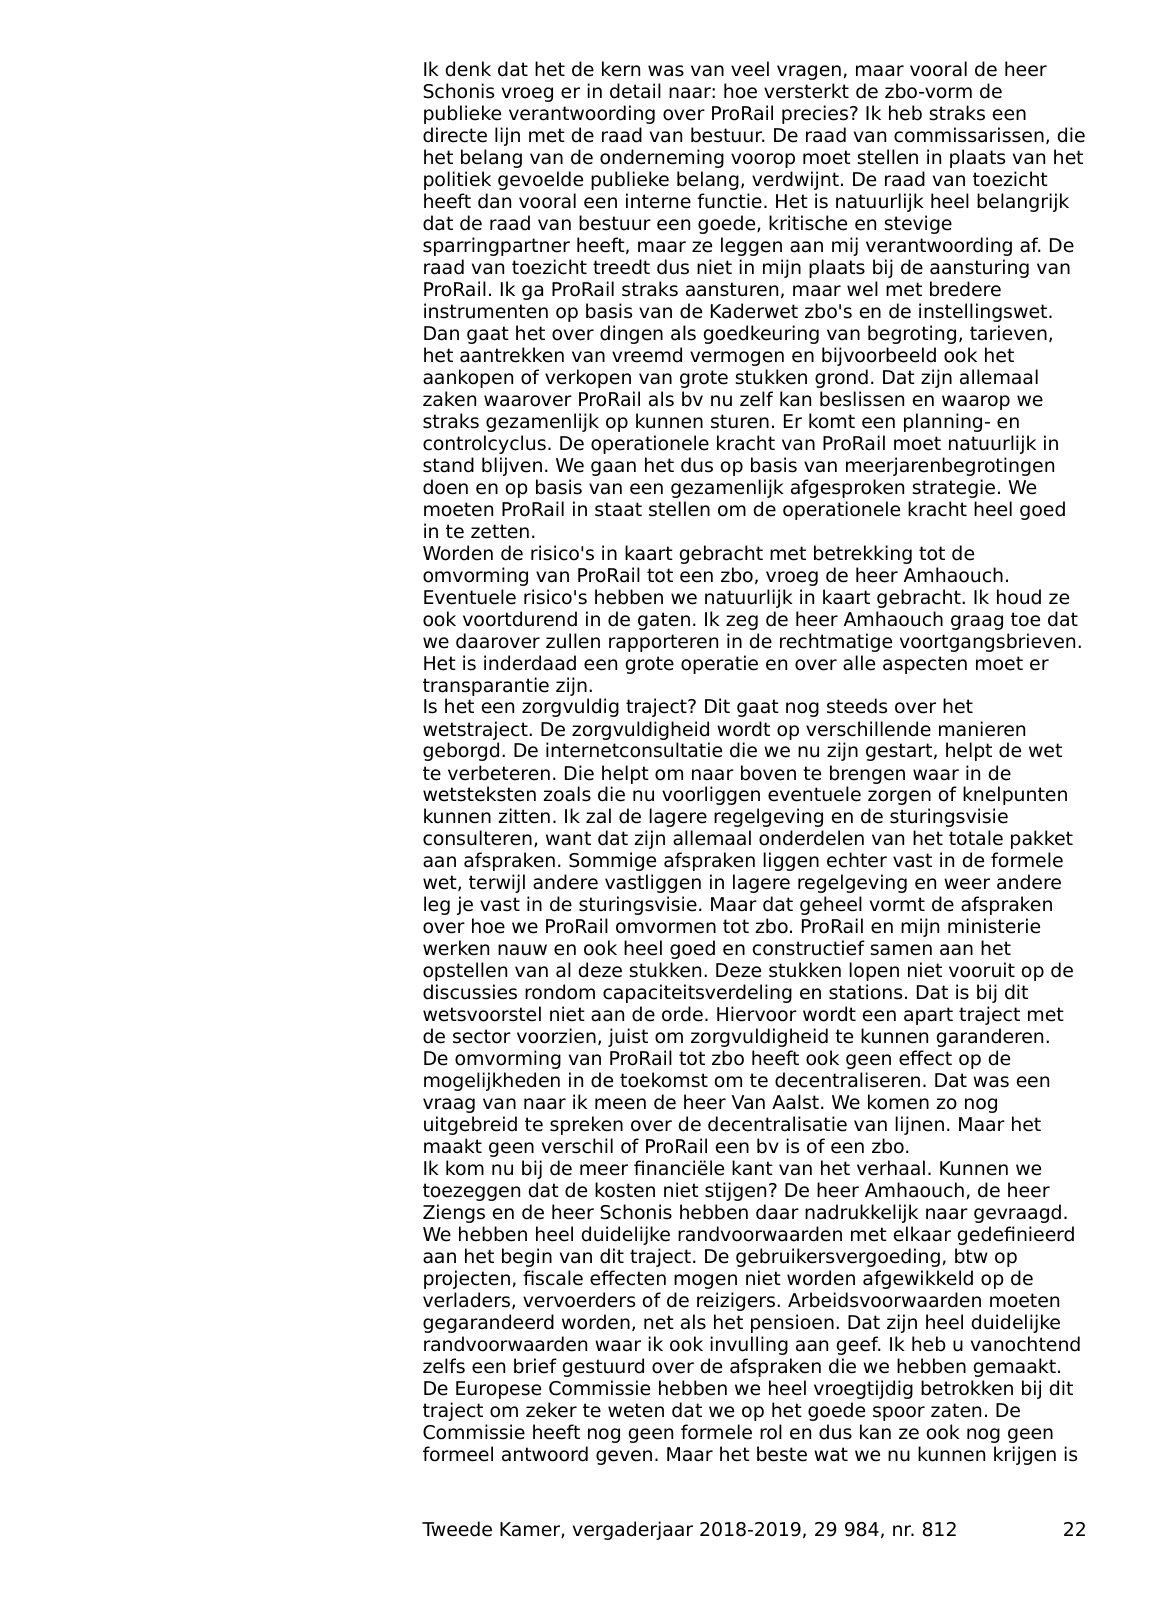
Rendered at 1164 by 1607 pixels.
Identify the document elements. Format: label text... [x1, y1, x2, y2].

text Worden de risico's in kaart gebracht met betrekking tot de omvorming van ProRail tot een zbo, vroeg de heer Amhaouch. Eventuele risico's hebben we natuurlijk in kaart gebracht. Ik houd ze ook voortdurend in de gaten. Ik zeg de heer Amhaouch graag toe dat we daarover zullen rapporteren in de rechtmatige voortgangsbrieven. Het is inderdaad een grote operatie en over alle aspecten moet er transparantie zijn. [422, 543, 1087, 696]
text Is het een zorgvuldig traject? Dit gaat nog steeds over het wetstraject. De zorgvuldigheid wordt op verschillende manieren geborgd. De internetconsultatie die we nu zijn gestart, helpt de wet te verbeteren. Die helpt om naar boven te brengen waar in de wetsteksten zoals die nu voorliggen eventuele zorgen of knelpunten kunnen zitten. Ik zal de lagere regelgeving en de sturingsvisie consulteren, want dat zijn allemaal onderdelen van het totale pakket aan afspraken. Sommige afspraken liggen echter vast in de formele wet, terwijl andere vastliggen in lagere regelgeving en weer andere leg je vast in de sturingsvisie. Maar dat geheel vormt de afspraken over hoe we ProRail omvormen tot zbo. ProRail en mijn ministerie werken nauw en ook heel goed en constructief samen aan het opstellen van al deze stukken. Deze stukken lopen niet vooruit op de discussies rondom capaciteitsverdeling en stations. Dat is bij dit wetsvoorstel niet aan de orde. Hiervoor wordt een apart traject met de sector voorzien, juist om zorgvuldigheid te kunnen garanderen. [422, 696, 1087, 1048]
text Ik denk dat het de kern was van veel vragen, maar vooral de heer Schonis vroeg er in detail naar: hoe versterkt de zbo-vorm de publieke verantwoording over ProRail precies? Ik heb straks een directe lijn met de raad van bestuur. De raad van commissarissen, die het belang van de onderneming voorop moet stellen in plaats van het politiek gevoelde publieke belang, verdwijnt. De raad van toezicht heeft dan vooral een interne functie. Het is natuurlijk heel belangrijk dat de raad van bestuur een goede, kritische en stevige sparringpartner heeft, maar ze leggen aan mij verantwoording af. De raad van toezicht treedt dus niet in mijn plaats bij de aansturing van ProRail. Ik ga ProRail straks aansturen, maar wel met bredere instrumenten op basis van de Kaderwet zbo's en de instellingswet. Dan gaat het over dingen als goedkeuring van begroting, tarieven, het aantrekken van vreemd vermogen en bijvoorbeeld ook het aankopen of verkopen van grote stukken grond. Dat zijn allemaal zaken waarover ProRail als bv nu zelf kan beslissen en waarop we straks gezamenlijk op kunnen sturen. Er komt een planning- en controlcyclus. De operationele kracht van ProRail moet natuurlijk in stand blijven. We gaan het dus op basis van meerjarenbegrotingen doen en op basis van een gezamenlijk afgesproken strategie. We moeten ProRail in staat stellen om de operationele kracht heel goed in te zetten. [422, 59, 1087, 543]
text De omvorming van ProRail tot zbo heeft ook geen effect op de mogelijkheden in de toekomst om te decentraliseren. Dat was een vraag van naar ik meen de heer Van Aalst. We komen zo nog uitgebreid te spreken over de decentralisatie van lijnen. Maar het maakt geen verschil of ProRail een bv is of een zbo. [422, 1048, 1087, 1158]
text Ik kom nu bij de meer financiële kant van het verhaal. Kunnen we toezeggen dat de kosten niet stijgen? De heer Amhaouch, de heer Ziengs en de heer Schonis hebben daar nadrukkelijk naar gevraagd. We hebben heel duidelijke randvoorwaarden met elkaar gedefinieerd aan het begin van dit traject. De gebruikersvergoeding, btw op projecten, fiscale effecten mogen niet worden afgewikkeld op de verladers, vervoerders of de reizigers. Arbeidsvoorwaarden moeten gegarandeerd worden, net als het pensioen. Dat zijn heel duidelijke randvoorwaarden waar ik ook invulling aan geef. Ik heb u vanochtend zelfs een brief gestuurd over de afspraken die we hebben gemaakt. De Europese Commissie hebben we heel vroegtijdig betrokken bij dit traject om zeker te weten dat we op het goede spoor zaten. De Commissie heeft nog geen formele rol en dus kan ze ook nog geen formeel antwoord geven. Maar het beste wat we nu kunnen krijgen is [422, 1158, 1087, 1466]
